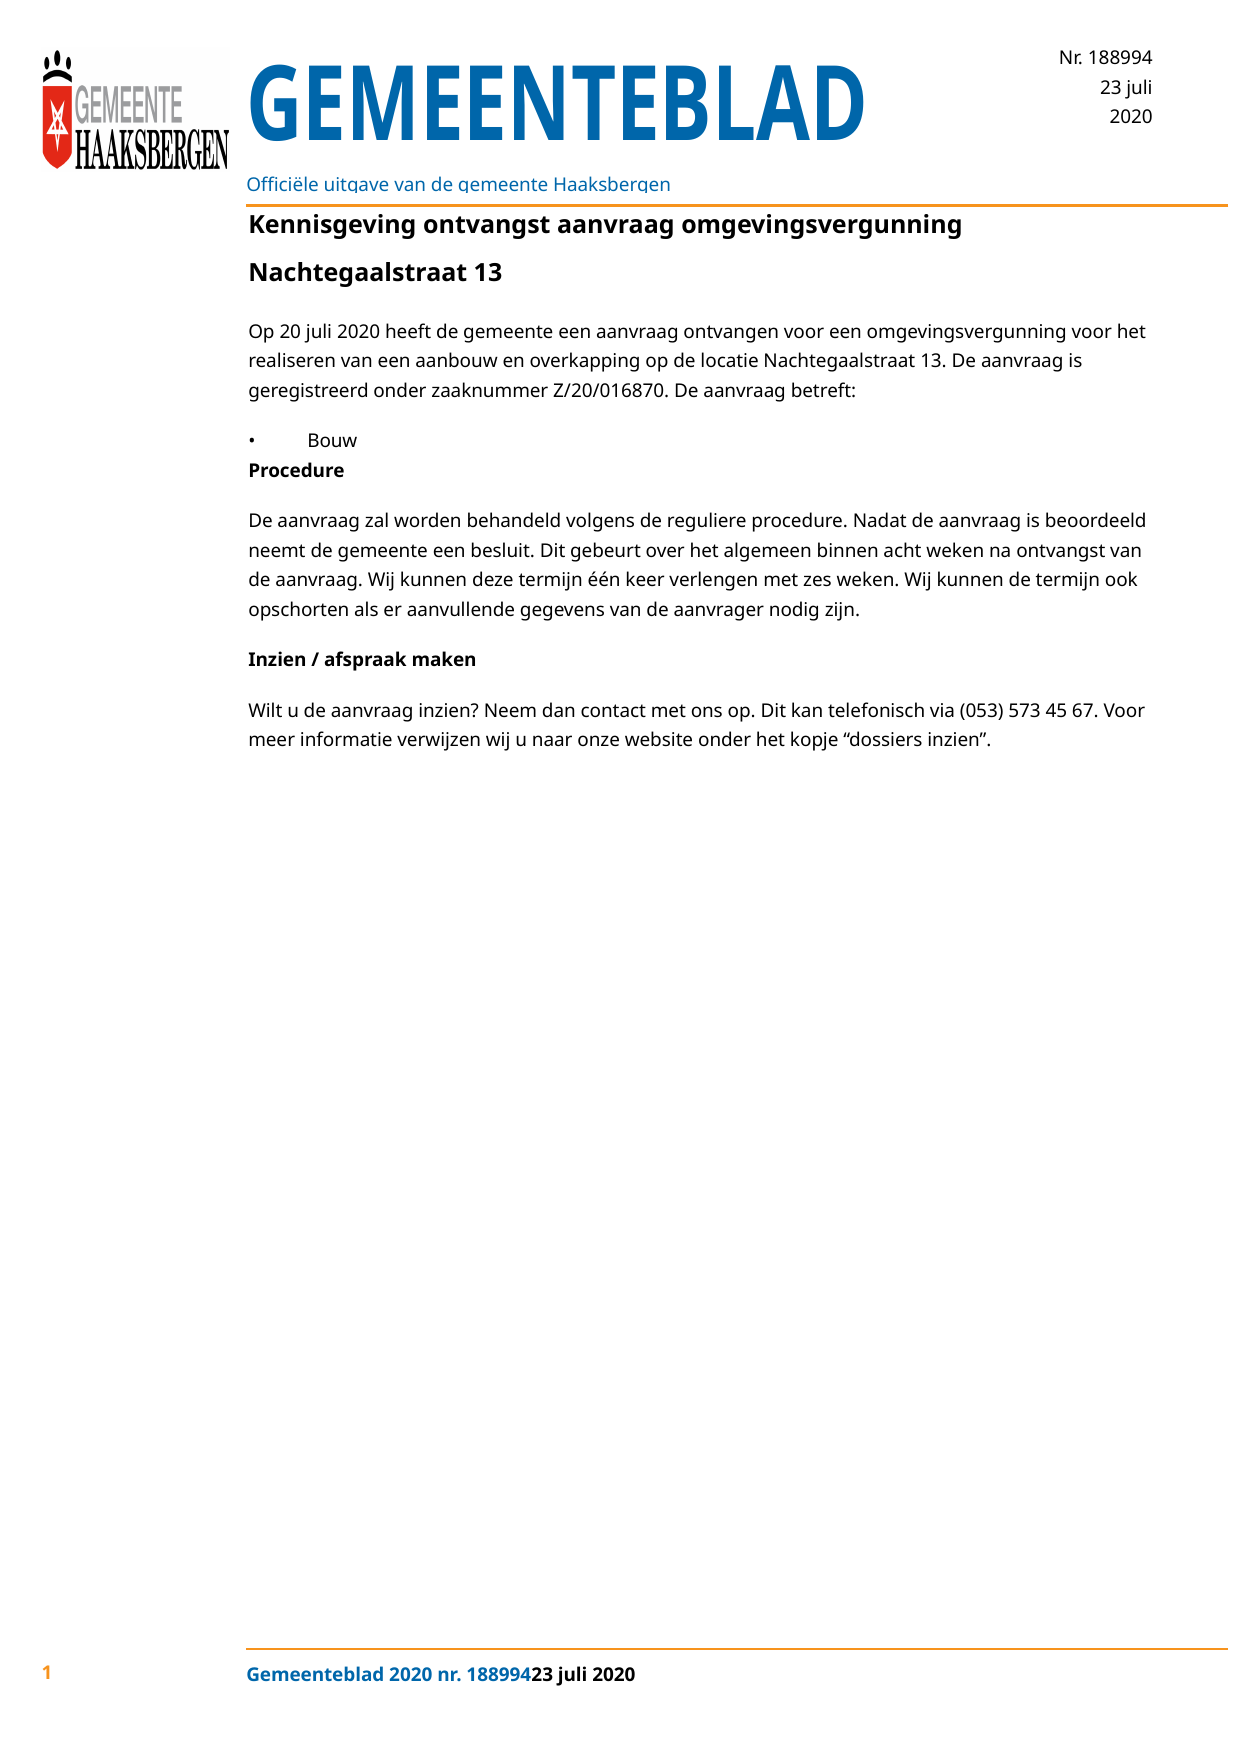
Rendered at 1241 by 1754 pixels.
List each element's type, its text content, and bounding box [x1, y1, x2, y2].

list Bouw [248, 427, 1152, 453]
text Wilt u de aanvraag inzien? Neem dan contact met ons op. Dit kan telefonisch via (053) 573 45 67. Voor meer informatie verwijzen wij u naar onze website onder het kopje “dossiers inzien”. [248, 697, 1152, 752]
picture [41, 47, 231, 172]
text Kennisgeving ontvangst aanvraag omgevingsvergunning Nachtegaalstraat 13 [248, 207, 1152, 288]
text Op 20 juli 2020 heeft de gemeente een aanvraag ontvangen voor een omgevingsvergunning voor het realiseren van een aanbouw en overkapping op de locatie Nachtegaalstraat 13. De aanvraag is geregistreerd onder zaaknummer Z/20/016870. De aanvraag betreft: [248, 318, 1152, 403]
text Inzien / afspraak maken [248, 647, 1152, 672]
text Procedure [248, 457, 1152, 483]
text De aanvraag zal worden behandeld volgens de reguliere procedure. Nadat de aanvraag is beoordeeld neemt de gemeente een besluit. Dit gebeurt over het algemeen binnen acht weken na ontvangst van de aanvraag. Wij kunnen deze termijn één keer verlengen met zes weken. Wij kunnen de termijn ook opschorten als er aanvullende gegevens van de aanvrager nodig zijn. [248, 507, 1152, 622]
